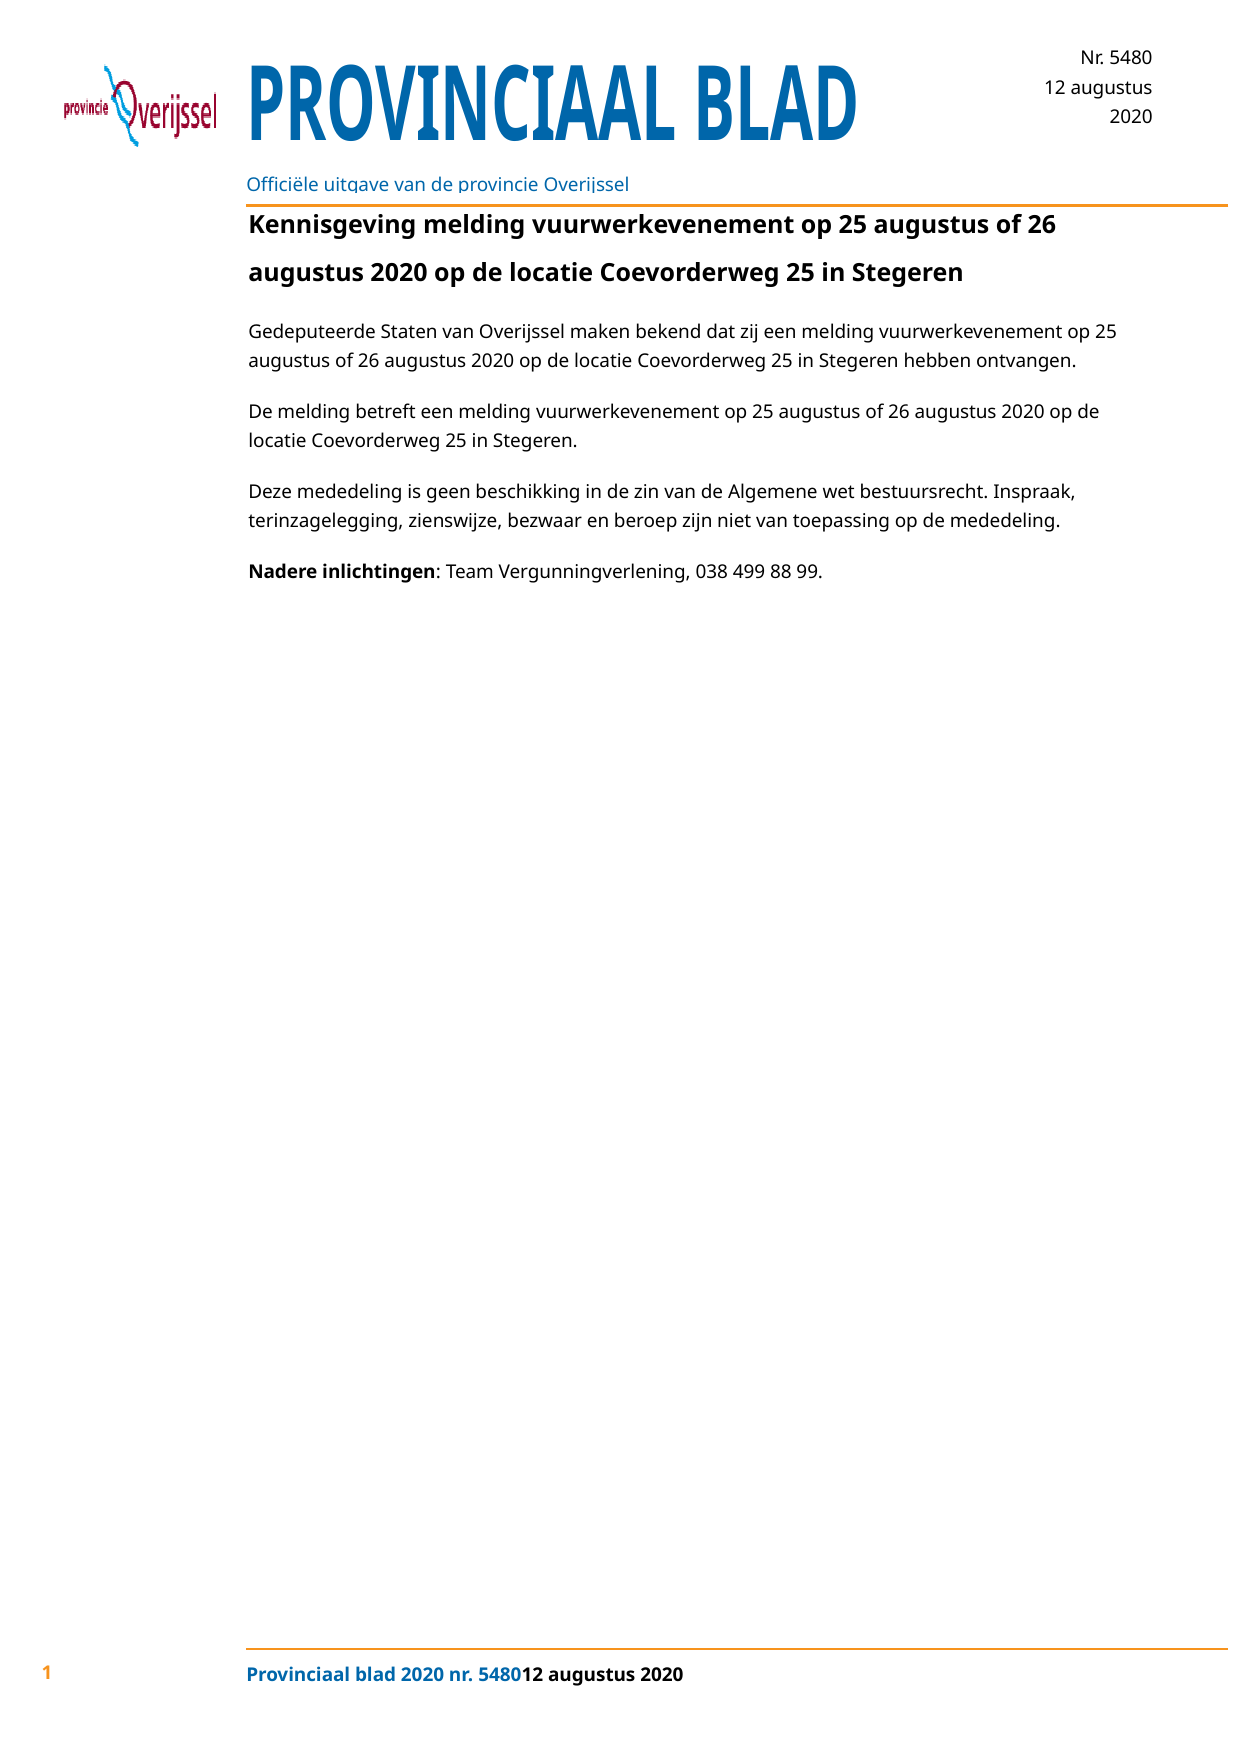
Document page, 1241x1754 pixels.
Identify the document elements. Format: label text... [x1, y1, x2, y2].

picture [41, 47, 231, 172]
text Kennisgeving melding vuurwerkevenement op 25 augustus of 26 augustus 2020 op de locatie Coevorderweg 25 in Stegeren [248, 207, 1152, 288]
text De melding betreft een melding vuurwerkevenement op 25 augustus of 26 augustus 2020 op de locatie Coevorderweg 25 in Stegeren. [248, 398, 1152, 453]
text Deze mededeling is geen beschikking in de zin van de Algemene wet bestuursrecht. Inspraak, terinzagelegging, zienswijze, bezwaar en beroep zijn niet van toepassing op de mededeling. [248, 478, 1152, 533]
text Nadere inlichtingen: Team Vergunningverlening, 038 499 88 99. [248, 558, 1152, 584]
text Gedeputeerde Staten van Overijssel maken bekend dat zij een melding vuurwerkevenement op 25 augustus of 26 augustus 2020 op de locatie Coevorderweg 25 in Stegeren hebben ontvangen. [248, 318, 1152, 373]
